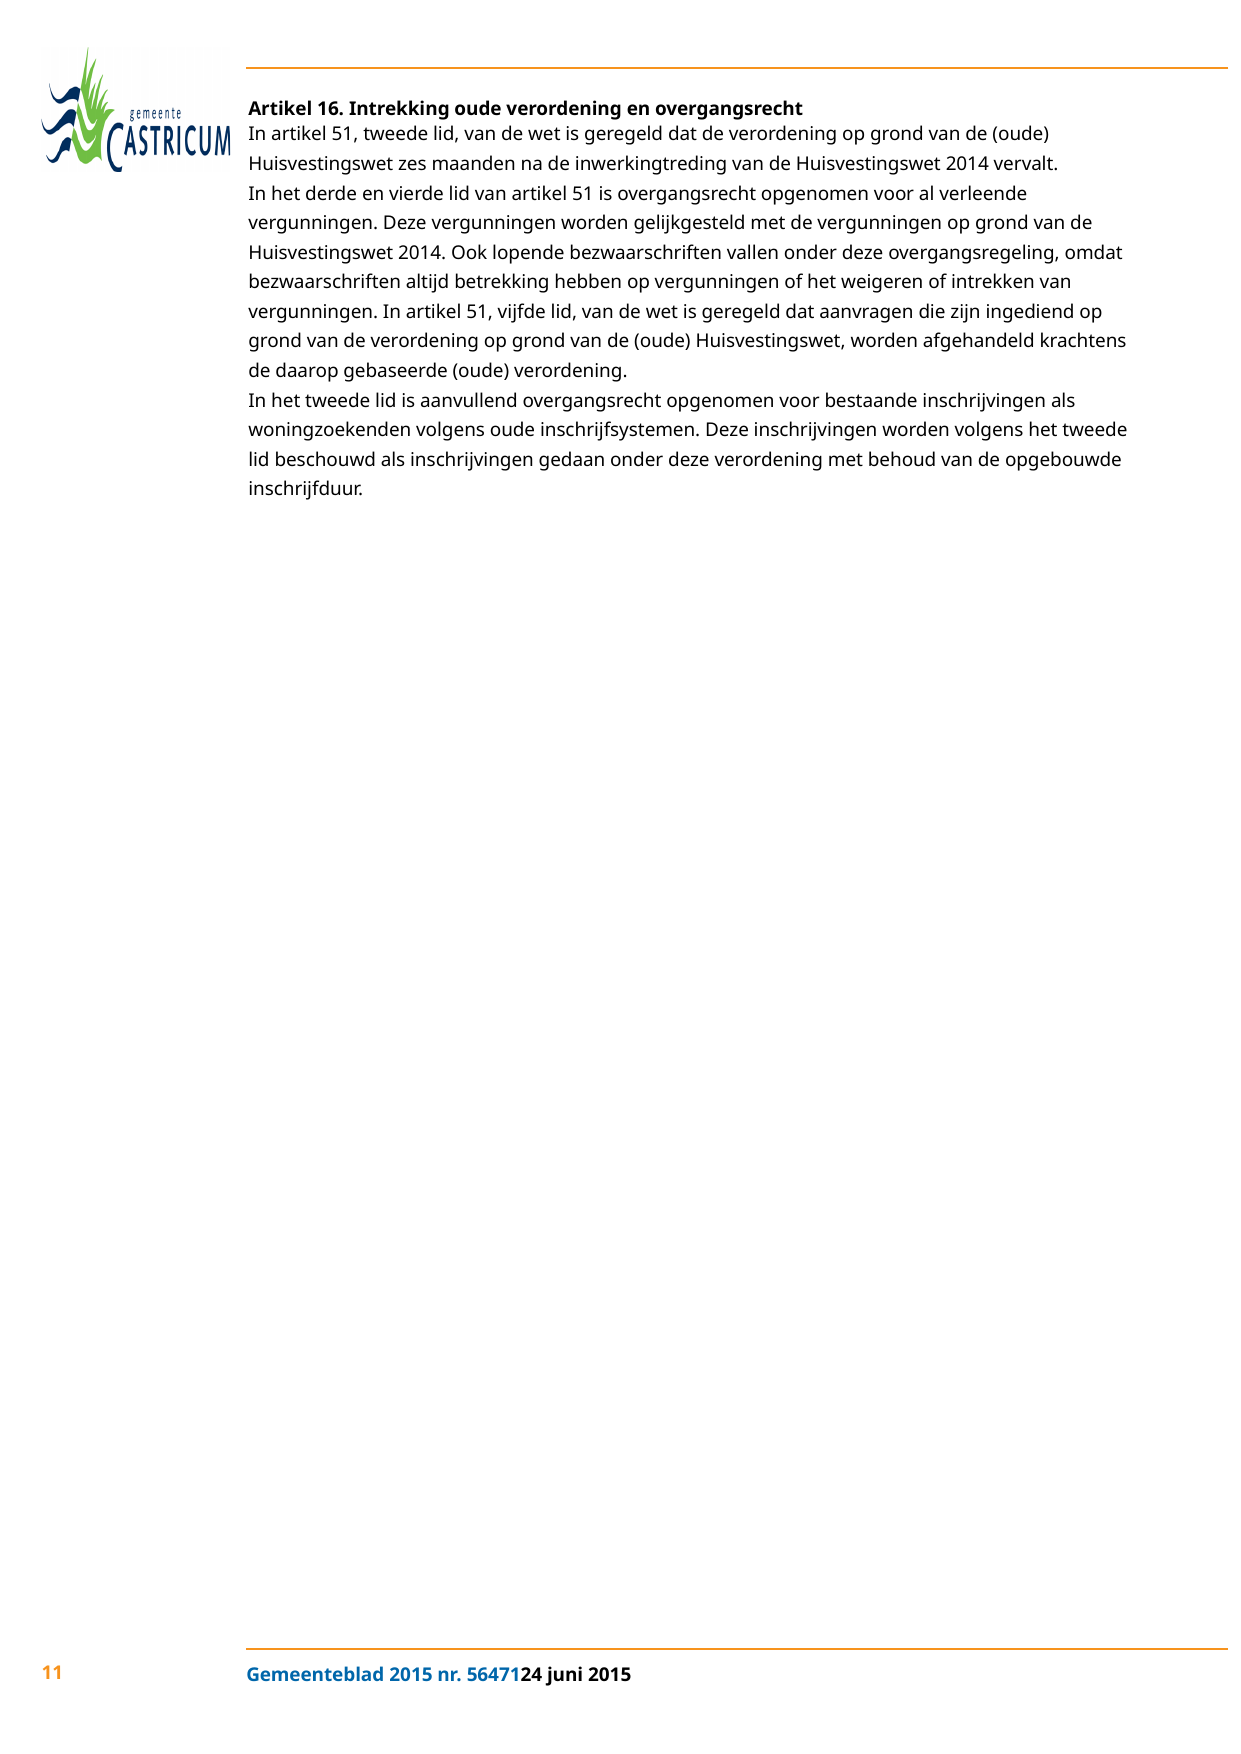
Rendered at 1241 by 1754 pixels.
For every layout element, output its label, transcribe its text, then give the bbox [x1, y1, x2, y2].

text In het tweede lid is aanvullend overgangsrecht opgenomen voor bestaande inschrijvingen als woningzoekenden volgens oude inschrijfsystemen. Deze inschrijvingen worden volgens het tweede lid beschouwd als inschrijvingen gedaan onder deze verordening met behoud van de opgebouwde inschrijfduur. [248, 387, 1152, 501]
text In artikel 51, tweede lid, van de wet is geregeld dat de verordening op grond van de (oude) Huisvestingswet zes maanden na de inwerkingtreding van de Huisvestingswet 2014 vervalt. [248, 121, 1152, 176]
text Artikel 16. Intrekking oude verordening en overgangsrecht [248, 95, 1152, 121]
picture [41, 47, 231, 172]
text In het derde en vierde lid van artikel 51 is overgangsrecht opgenomen voor al verleende vergunningen. Deze vergunningen worden gelijkgesteld met de vergunningen op grond van de Huisvestingswet 2014. Ook lopende bezwaarschriften vallen onder deze overgangsregeling, omdat bezwaarschriften altijd betrekking hebben op vergunningen of het weigeren of intrekken van vergunningen. In artikel 51, vijfde lid, van de wet is geregeld dat aanvragen die zijn ingediend op grond van de verordening op grond van de (oude) Huisvestingswet, worden afgehandeld krachtens de daarop gebaseerde (oude) verordening. [248, 180, 1152, 383]
